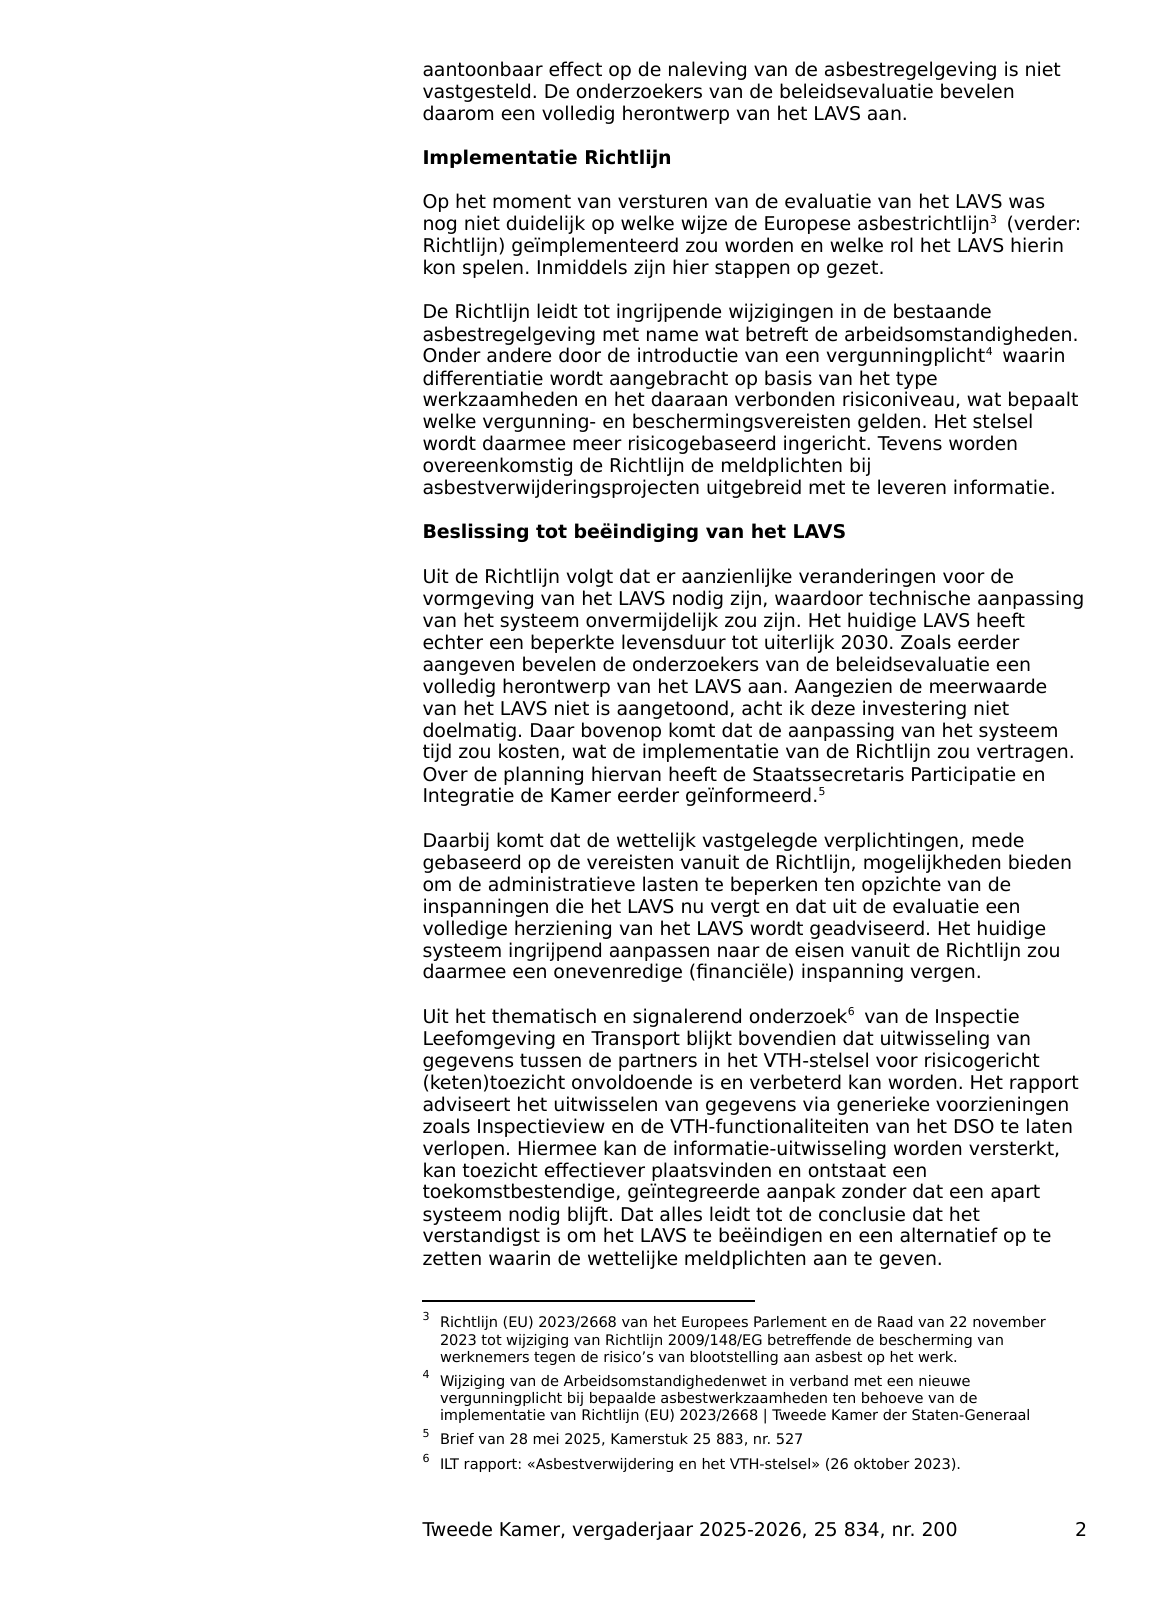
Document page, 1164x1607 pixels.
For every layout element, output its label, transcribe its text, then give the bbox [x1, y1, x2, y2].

text De Richtlijn leidt tot ingrijpende wijzigingen in de bestaande asbestregelgeving met name wat betreft de arbeidsomstandigheden. Onder andere door de introductie van een vergunningplicht waarin differentiatie wordt aangebracht op basis van het type werkzaamheden en het daaraan verbonden risiconiveau, wat bepaalt welke vergunning- en beschermingsvereisten gelden. Het stelsel wordt daarmee meer risicogebaseerd ingericht. Tevens worden overeenkomstig de Richtlijn de meldplichten bij asbestverwijderingsprojecten uitgebreid met te leveren informatie. [422, 301, 1087, 499]
text Uit de Richtlijn volgt dat er aanzienlijke veranderingen voor de vormgeving van het LAVS nodig zijn, waardoor technische aanpassing van het systeem onvermijdelijk zou zijn. Het huidige LAVS heeft echter een beperkte levensduur tot uiterlijk 2030. Zoals eerder aangeven bevelen de onderzoekers van de beleidsevaluatie een volledig herontwerp van het LAVS aan. Aangezien de meerwaarde van het LAVS niet is aangetoond, acht ik deze investering niet doelmatig. Daar bovenop komt dat de aanpassing van het systeem tijd zou kosten, wat de implementatie van de Richtlijn zou vertragen. Over de planning hiervan heeft de Staatssecretaris Participatie en Integratie de Kamer eerder geïnformeerd. [422, 566, 1087, 807]
text Op het moment van versturen van de evaluatie van het LAVS was nog niet duidelijk op welke wijze de Europese asbestrichtlijn (verder: Richtlijn) geïmplementeerd zou worden en welke rol het LAVS hierin kon spelen. Inmiddels zijn hier stappen op gezet. [422, 191, 1087, 279]
text Richtlijn (EU) 2023/2668 van het Europees Parlement en de Raad van 22 november 2023 tot wijziging van Richtlijn 2009/148/EG betreffende de bescherming van werknemers tegen de risico’s van blootstelling aan asbest op het werk. [422, 1310, 1087, 1366]
subtitle Implementatie Richtlijn [422, 147, 1087, 169]
text Daarbij komt dat de wettelijk vastgelegde verplichtingen, mede gebaseerd op de vereisten vanuit de Richtlijn, mogelijkheden bieden om de administratieve lasten te beperken ten opzichte van de inspanningen die het LAVS nu vergt en dat uit de evaluatie een volledige herziening van het LAVS wordt geadviseerd. Het huidige systeem ingrijpend aanpassen naar de eisen vanuit de Richtlijn zou daarmee een onevenredige (financiële) inspanning vergen. [422, 829, 1087, 983]
text Uit het thematisch en signalerend onderzoek van de Inspectie Leefomgeving en Transport blijkt bovendien dat uitwisseling van gegevens tussen de partners in het VTH-stelsel voor risicogericht (keten)toezicht onvoldoende is en verbeterd kan worden. Het rapport adviseert het uitwisselen van gegevens via generieke voorzieningen zoals Inspectieview en de VTH-functionaliteiten van het DSO te laten verlopen. Hiermee kan de informatie-uitwisseling worden versterkt, kan toezicht effectiever plaatsvinden en ontstaat een toekomstbestendige, geïntegreerde aanpak zonder dat een apart systeem nodig blijft. Dat alles leidt tot de conclusie dat het verstandigst is om het LAVS te beëindigen en een alternatief op te zetten waarin de wettelijke meldplichten aan te geven. [422, 1006, 1087, 1269]
text ILT rapport: «Asbestverwijdering en het VTH-stelsel» (26 oktober 2023). [422, 1452, 1087, 1474]
text Wijziging van de Arbeidsomstandighedenwet in verband met een nieuwe vergunningplicht bij bepaalde asbestwerkzaamheden ten behoeve van de implementatie van Richtlijn (EU) 2023/2668 | Tweede Kamer der Staten-Generaal [422, 1368, 1087, 1424]
subtitle Beslissing tot beëindiging van het LAVS [422, 521, 1087, 543]
text aantoonbaar effect op de naleving van de asbestregelgeving is niet vastgesteld. De onderzoekers van de beleidsevaluatie bevelen daarom een volledig herontwerp van het LAVS aan. [422, 59, 1087, 125]
text Brief van 28 mei 2025, Kamerstuk 25 883, nr. 527 [422, 1427, 1087, 1449]
